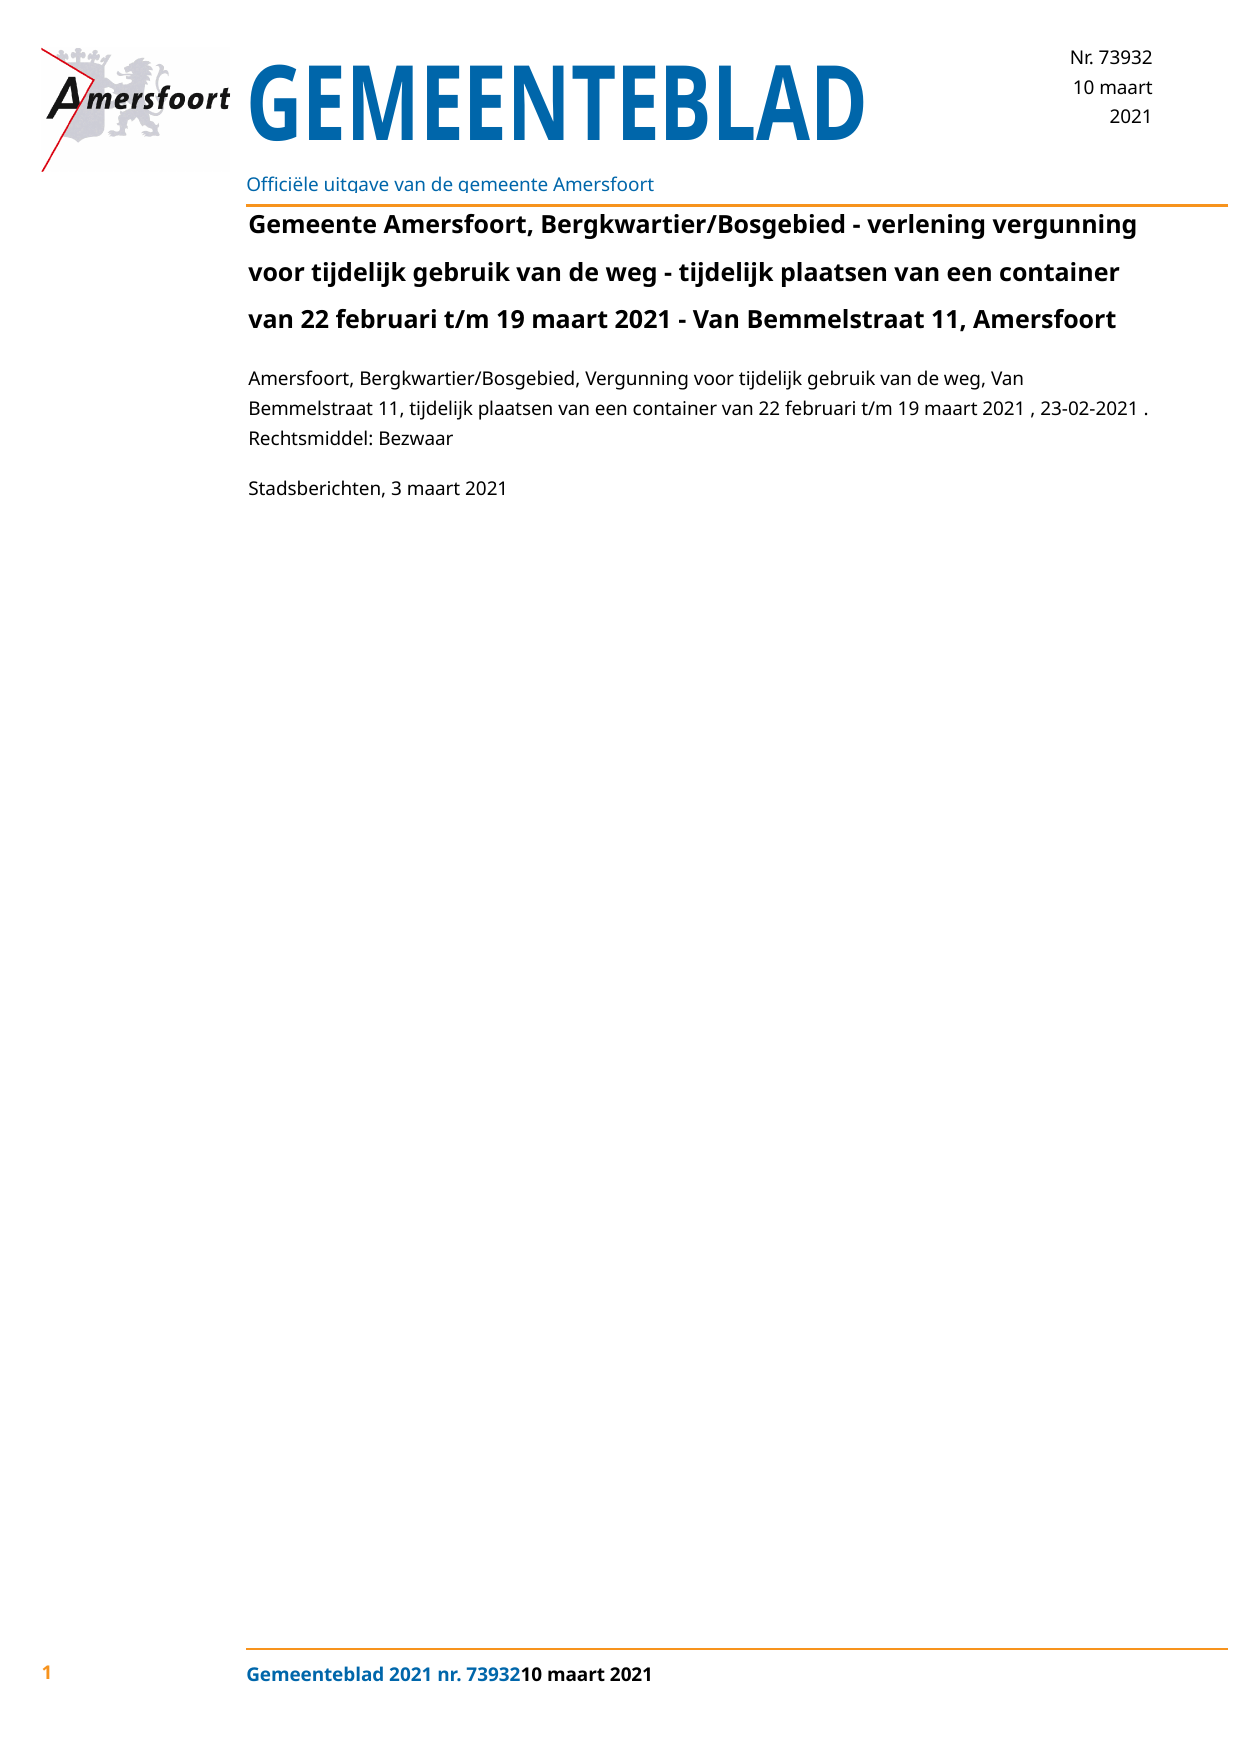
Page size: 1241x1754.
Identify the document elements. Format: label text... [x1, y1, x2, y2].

picture [41, 47, 231, 172]
text Gemeente Amersfoort, Bergkwartier/Bosgebied - verlening vergunning voor tijdelijk gebruik van de weg - tijdelijk plaatsen van een container van 22 februari t/m 19 maart 2021 - Van Bemmelstraat 11, Amersfoort [248, 207, 1152, 336]
text Stadsberichten, 3 maart 2021 [248, 475, 1152, 501]
text Amersfoort, Bergkwartier/Bosgebied, Vergunning voor tijdelijk gebruik van de weg, Van Bemmelstraat 11, tijdelijk plaatsen van een container van 22 februari t/m 19 maart 2021 , 23-02-2021 . Rechtsmiddel: Bezwaar [248, 366, 1152, 450]
